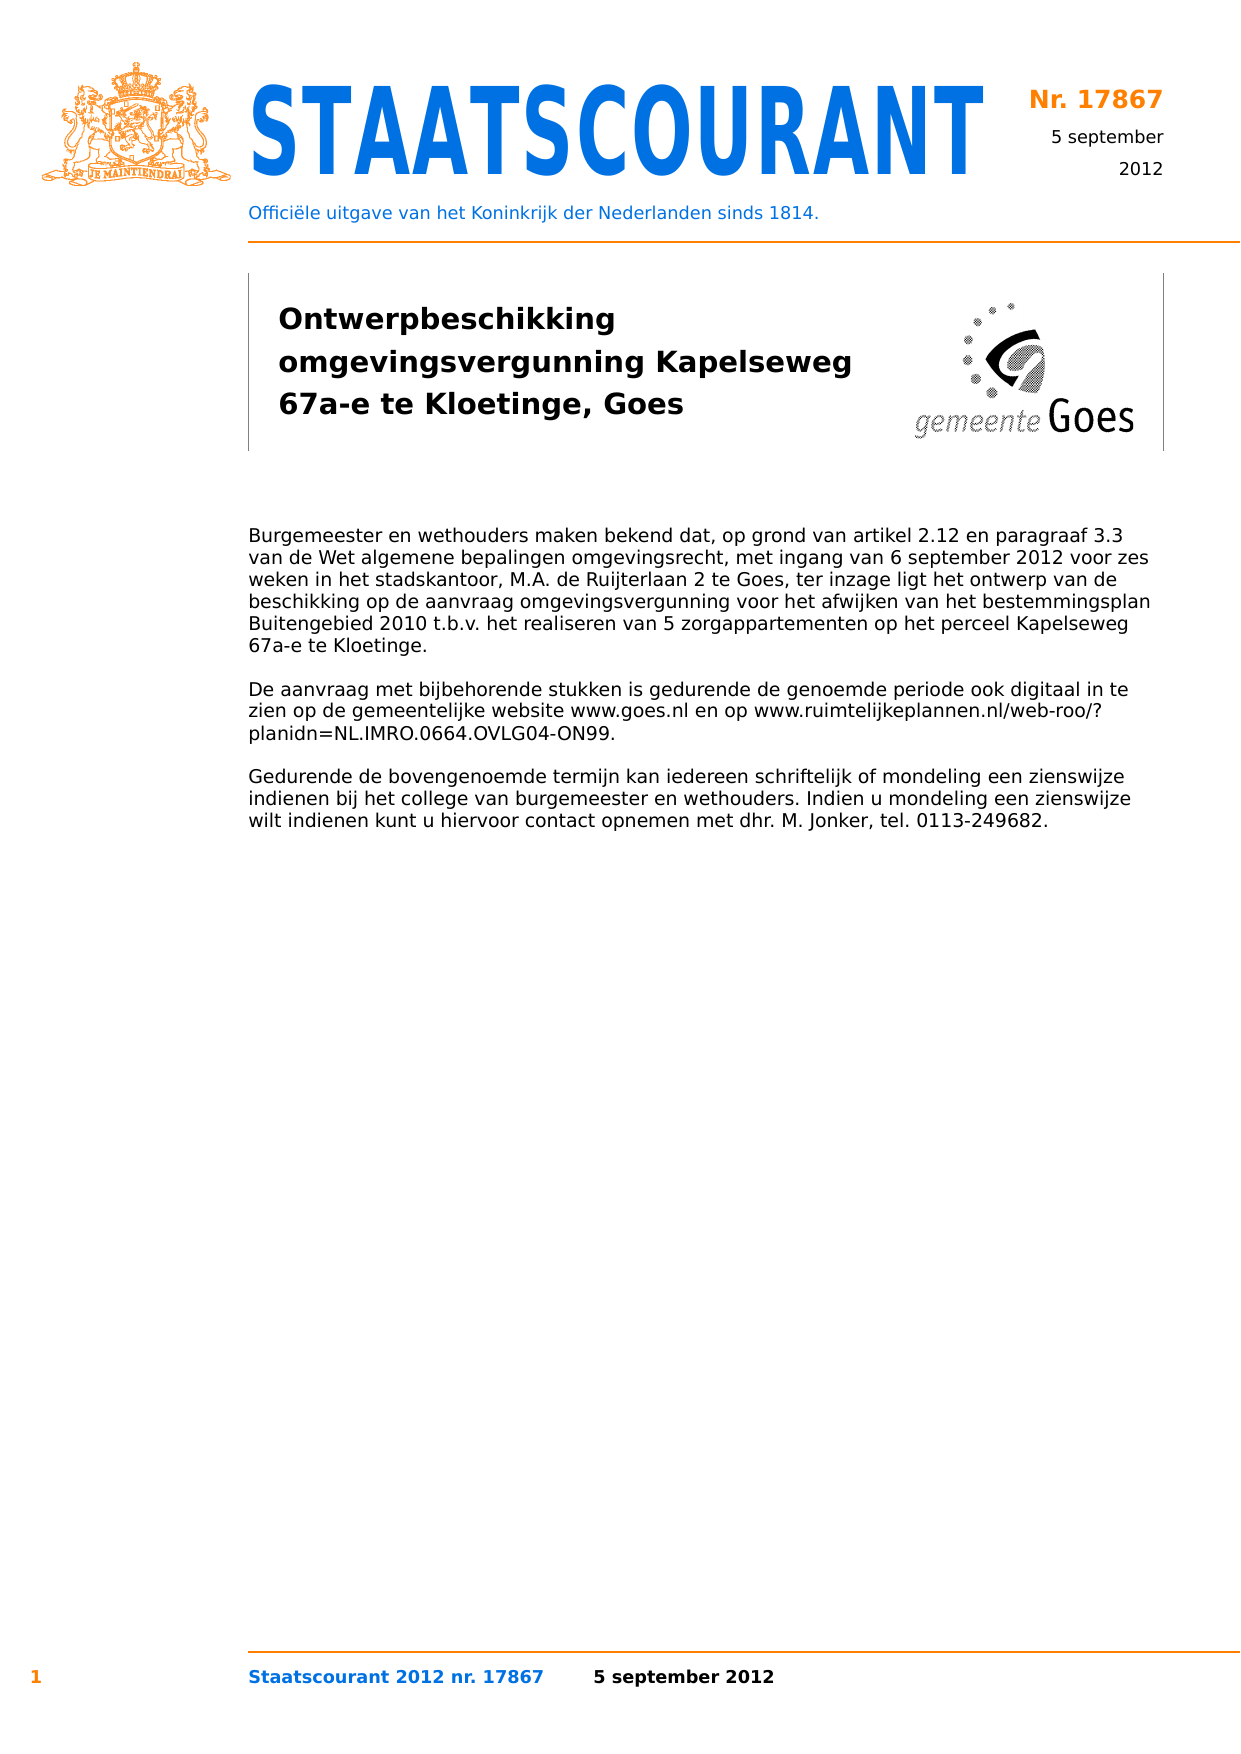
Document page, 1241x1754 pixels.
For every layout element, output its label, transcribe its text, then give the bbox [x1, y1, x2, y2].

subtitle Ontwerpbeschikking omgevingsvergunning Kapelseweg 67a-e te Kloetinge, Goes [249, 273, 1163, 451]
text De aanvraag met bijbehorende stukken is gedurende de genoemde periode ook digitaal in te zien op de gemeentelijke website www.goes.nl en op www.ruimtelijkeplannen.nl/web-roo/?planidn=NL.IMRO.0664.OVLG04-ON99. [248, 678, 1163, 744]
table_header [25, 62, 248, 241]
picture [914, 302, 1134, 439]
table_cell 5 september [998, 121, 1240, 153]
text Burgemeester en wethouders maken bekend dat, op grond van artikel 2.12 en paragraaf 3.3 van de Wet algemene bepalingen omgevingsrecht, met ingang van 6 september 2012 voor zes weken in het stadskantoor, M.A. de Ruijterlaan 2 te Goes, ter inzage ligt het ontwerp van de beschikking op de aanvraag omgevingsvergunning voor het afwijken van het bestemmingsplan Buitengebied 2010 t.b.v. het realiseren van 5 zorgappartementen op het perceel Kapelseweg 67a-e te Kloetinge. [248, 525, 1163, 657]
table_header Nr. 17867 [998, 62, 1240, 121]
picture [41, 62, 231, 186]
table_cell 2012 [998, 153, 1240, 203]
table_cell Officiële uitgave van het Koninkrijk der Nederlanden sinds 1814. [248, 203, 1240, 241]
text Gedurende de bovengenoemde termijn kan iedereen schriftelijk of mondeling een zienswijze indienen bij het college van burgemeester en wethouders. Indien u mondeling een zienswijze wilt indienen kunt u hiervoor contact opnemen met dhr. M. Jonker, tel. 0113-249682. [248, 766, 1163, 832]
table_header STAATSCOURANT [248, 62, 998, 203]
